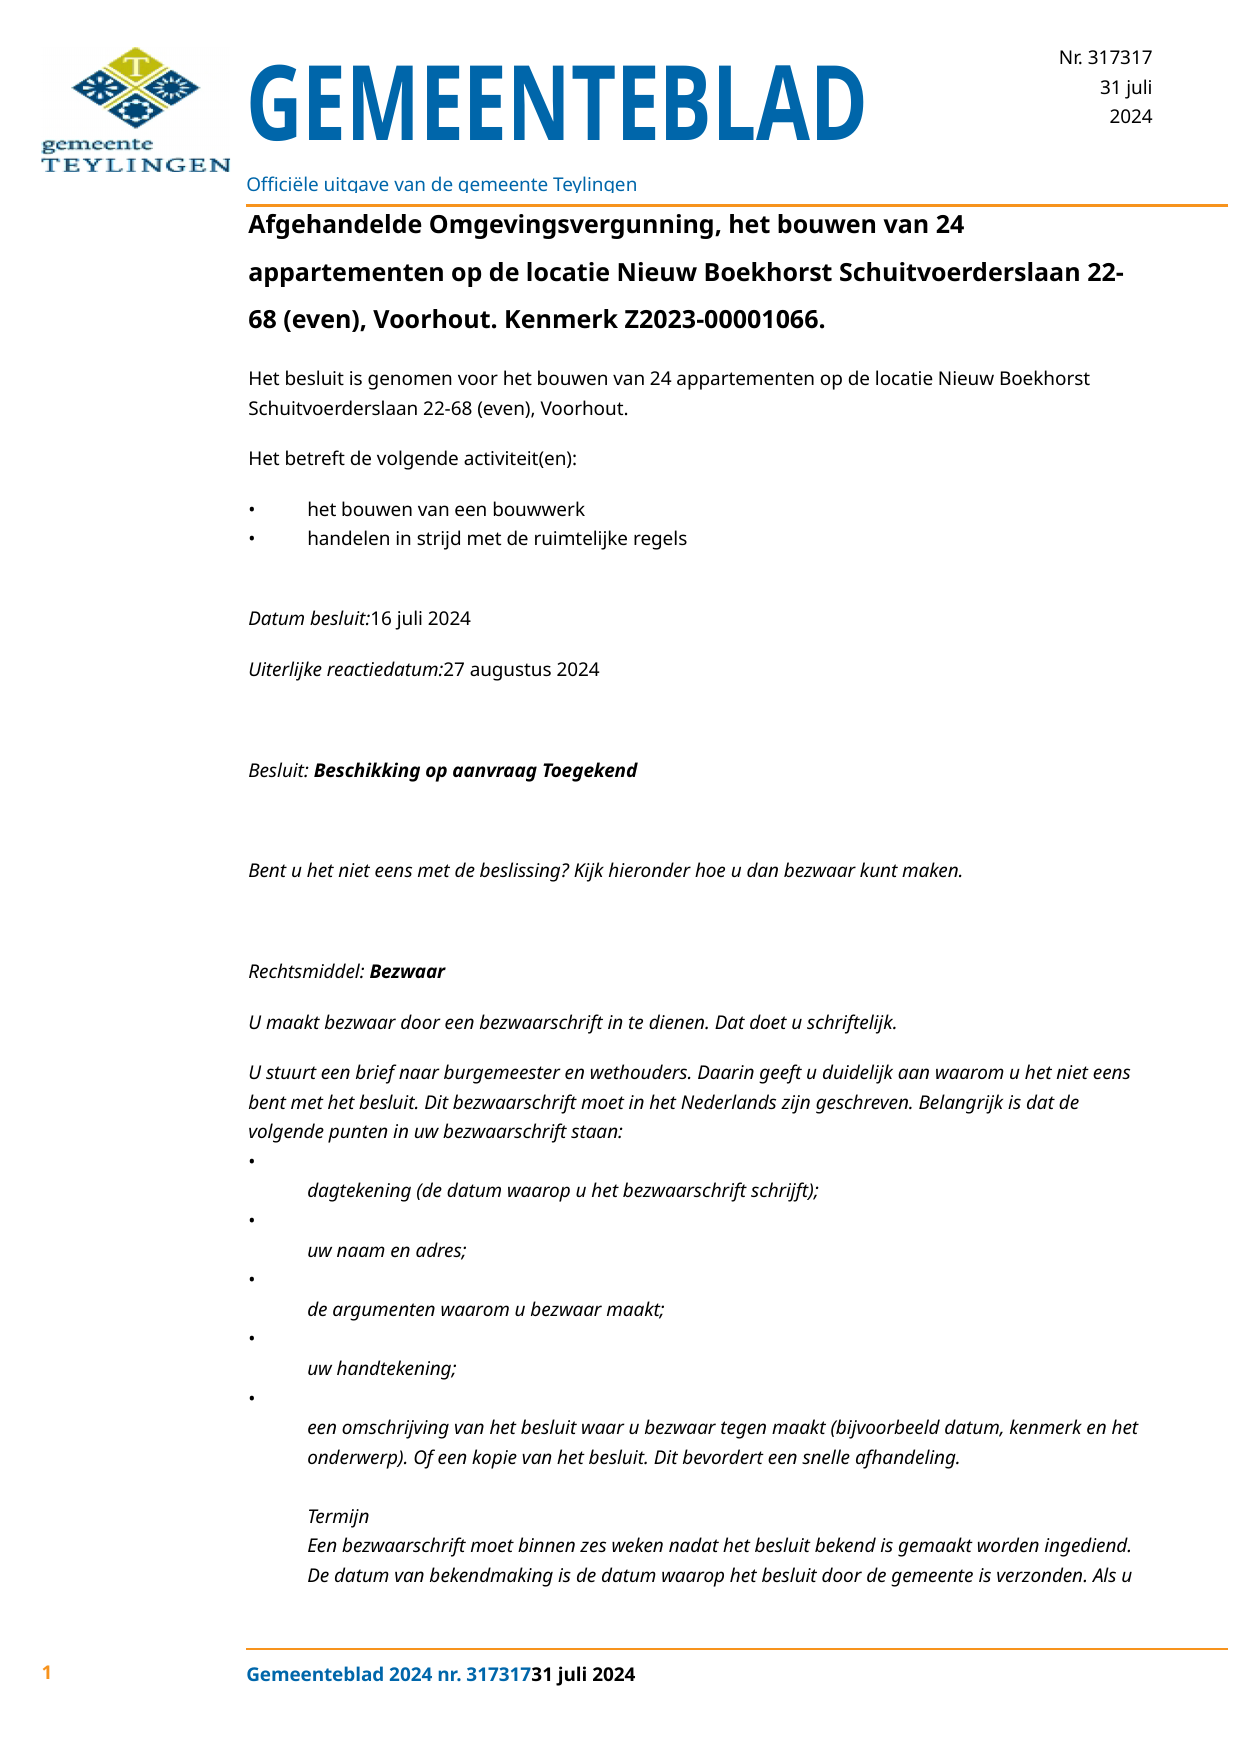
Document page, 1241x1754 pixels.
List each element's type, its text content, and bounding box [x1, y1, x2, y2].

picture [41, 47, 231, 172]
list het bouwen van een bouwwerk [248, 496, 1152, 522]
list de argumenten waarom u bezwaar maakt; [248, 1296, 1152, 1322]
list Termijn [248, 1503, 1152, 1529]
list handelen in strijd met de ruimtelijke regels [248, 526, 1152, 551]
text U maakt bezwaar door een bezwaarschrift in te dienen. Dat doet u schriftelijk. [248, 1009, 1152, 1034]
list dagtekening (de datum waarop u het bezwaarschrift schrijft); [248, 1178, 1152, 1203]
text U stuurt een brief naar burgemeester en wethouders. Daarin geeft u duidelijk aan waarom u het niet eens bent met het besluit. Dit bezwaarschrift moet in het Nederlands zijn geschreven. Belangrijk is dat de volgende punten in uw bezwaarschrift staan: [248, 1059, 1152, 1144]
list een omschrijving van het besluit waar u bezwaar tegen maakt (bijvoorbeeld datum, kenmerk en het onderwerp). Of een kopie van het besluit. Dit bevordert een snelle afhandeling. [248, 1414, 1152, 1469]
text Het besluit is genomen voor het bouwen van 24 appartementen op de locatie Nieuw Boekhorst Schuitvoerderslaan 22-68 (even), Voorhout. [248, 366, 1152, 421]
text Het betreft de volgende activiteit(en): [248, 446, 1152, 471]
list uw handtekening; [248, 1355, 1152, 1381]
text Datum besluit:16 juli 2024 [248, 606, 1152, 631]
text Rechtsmiddel: Bezwaar [248, 958, 1152, 984]
list Een bezwaarschrift moet binnen zes weken nadat het besluit bekend is gemaakt worden ingediend. De datum van bekendmaking is de datum waarop het besluit door de gemeente is verzonden. Als u [248, 1533, 1152, 1588]
text Besluit: Beschikking op aanvraag Toegekend [248, 757, 1152, 782]
text Uiterlijke reactiedatum:27 augustus 2024 [248, 656, 1152, 682]
text Bent u het niet eens met de beslissing? Kijk hieronder hoe u dan bezwaar kunt maken. [248, 858, 1152, 883]
text Afgehandelde Omgevingsvergunning, het bouwen van 24 appartementen op de locatie Nieuw Boekhorst Schuitvoerderslaan 22-68 (even), Voorhout. Kenmerk Z2023-00001066. [248, 207, 1152, 336]
list uw naam en adres; [248, 1237, 1152, 1262]
